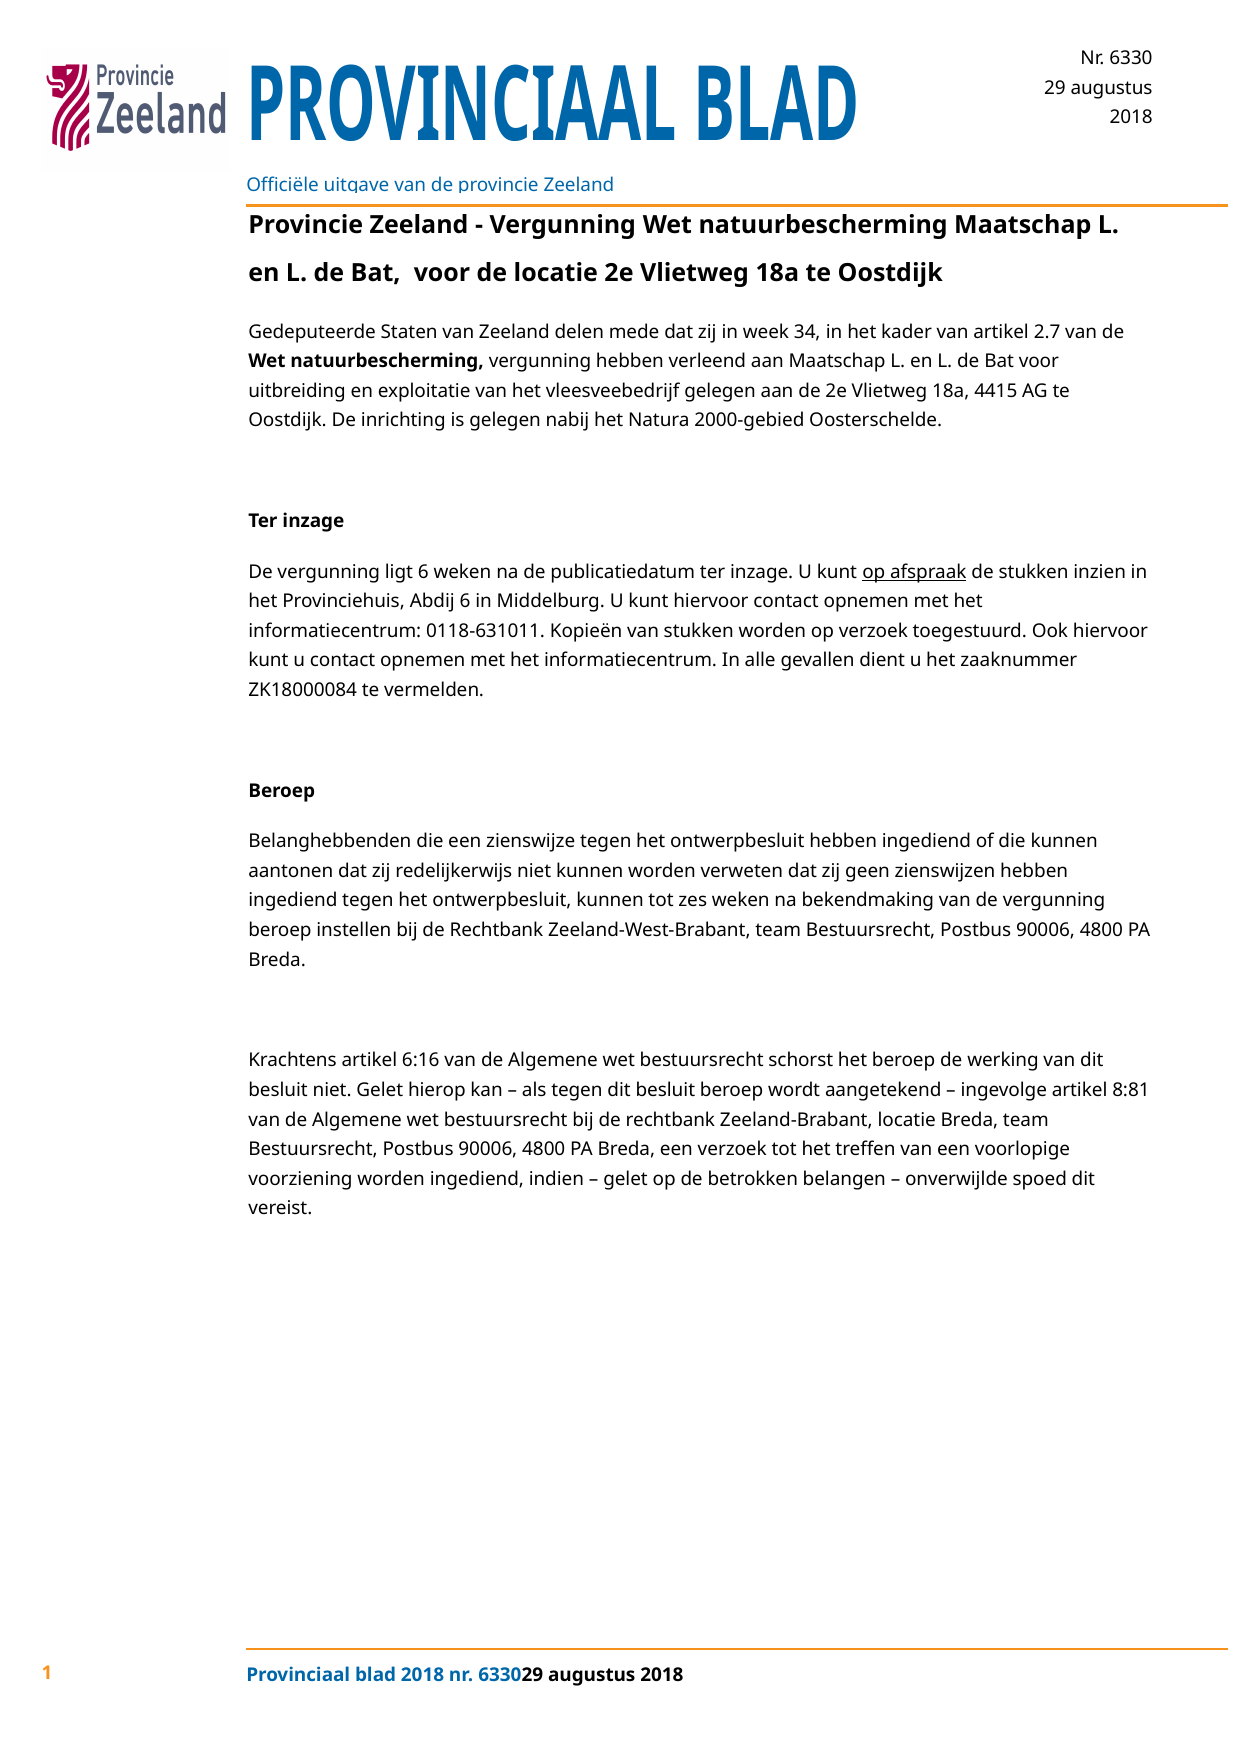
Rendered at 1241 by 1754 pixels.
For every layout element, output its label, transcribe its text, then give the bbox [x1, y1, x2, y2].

text Beroep [248, 777, 1152, 803]
text De vergunning ligt 6 weken na de publicatiedatum ter inzage. U kunt op afspraak de stukken inzien in het Provinciehuis, Abdij 6 in Middelburg. U kunt hiervoor contact opnemen met het informatiecentrum: 0118-631011. Kopieën van stukken worden op verzoek toegestuurd. Ook hiervoor kunt u contact opnemen met het informatiecentrum. In alle gevallen dient u het zaaknummer ZK18000084 te vermelden. [248, 558, 1152, 702]
text Krachtens artikel 6:16 van de Algemene wet bestuursrecht schorst het beroep de werking van dit besluit niet. Gelet hierop kan – als tegen dit besluit beroep wordt aangetekend – ingevolge artikel 8:81 van de Algemene wet bestuursrecht bij de rechtbank Zeeland-Brabant, locatie Breda, team Bestuursrecht, Postbus 90006, 4800 PA Breda, een verzoek tot het treffen van een voorlopige voorziening worden ingediend, indien – gelet op de betrokken belangen – onverwijlde spoed dit vereist. [248, 1047, 1152, 1220]
text Gedeputeerde Staten van Zeeland delen mede dat zij in week 34, in het kader van artikel 2.7 van de Wet natuurbescherming, vergunning hebben verleend aan Maatschap L. en L. de Bat voor uitbreiding en exploitatie van het vleesveebedrijf gelegen aan de 2e Vlietweg 18a, 4415 AG te Oostdijk. De inrichting is gelegen nabij het Natura 2000-gebied Oosterschelde. [248, 318, 1152, 432]
picture [41, 47, 231, 172]
text Ter inzage [248, 507, 1152, 533]
text Provincie Zeeland - Vergunning Wet natuurbescherming Maatschap L. en L. de Bat, voor de locatie 2e Vlietweg 18a te Oostdijk [248, 207, 1152, 288]
text Belanghebbenden die een zienswijze tegen het ontwerpbesluit hebben ingediend of die kunnen aantonen dat zij redelijkerwijs niet kunnen worden verweten dat zij geen zienswijzen hebben ingediend tegen het ontwerpbesluit, kunnen tot zes weken na bekendmaking van de vergunning beroep instellen bij de Rechtbank Zeeland-West-Brabant, team Bestuursrecht, Postbus 90006, 4800 PA Breda. [248, 827, 1152, 972]
